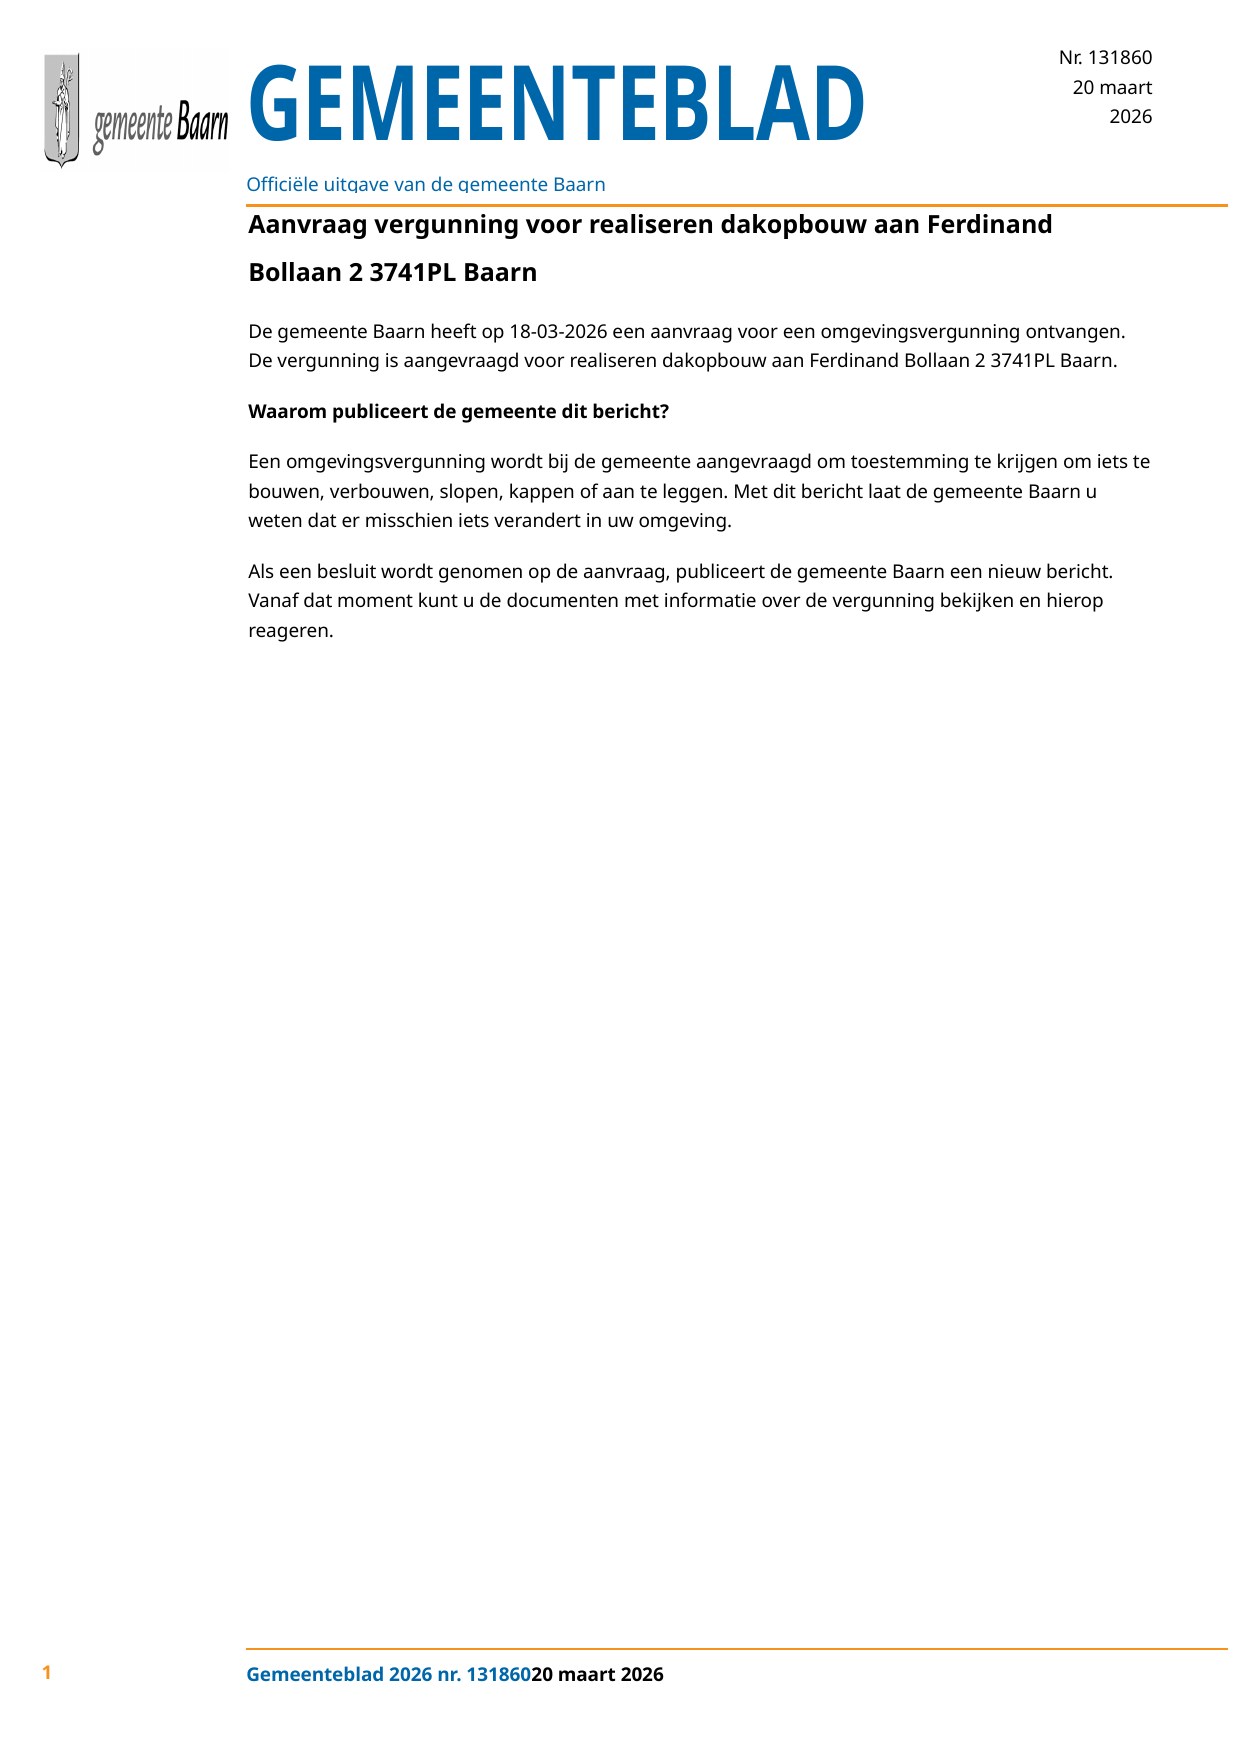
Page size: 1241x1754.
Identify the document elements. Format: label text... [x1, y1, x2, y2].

text Als een besluit wordt genomen op de aanvraag, publiceert de gemeente Baarn een nieuw bericht. Vanaf dat moment kunt u de documenten met informatie over de vergunning bekijken en hierop reageren. [248, 558, 1152, 643]
text Waarom publiceert de gemeente dit bericht? [248, 398, 1152, 424]
text De gemeente Baarn heeft op 18-03-2026 een aanvraag voor een omgevingsvergunning ontvangen. De vergunning is aangevraagd voor realiseren dakopbouw aan Ferdinand Bollaan 2 3741PL Baarn. [248, 318, 1152, 373]
text Een omgevingsvergunning wordt bij de gemeente aangevraagd om toestemming te krijgen om iets te bouwen, verbouwen, slopen, kappen of aan te leggen. Met dit bericht laat de gemeente Baarn u weten dat er misschien iets verandert in uw omgeving. [248, 448, 1152, 533]
picture [41, 47, 231, 172]
text Aanvraag vergunning voor realiseren dakopbouw aan Ferdinand Bollaan 2 3741PL Baarn [248, 207, 1152, 288]
